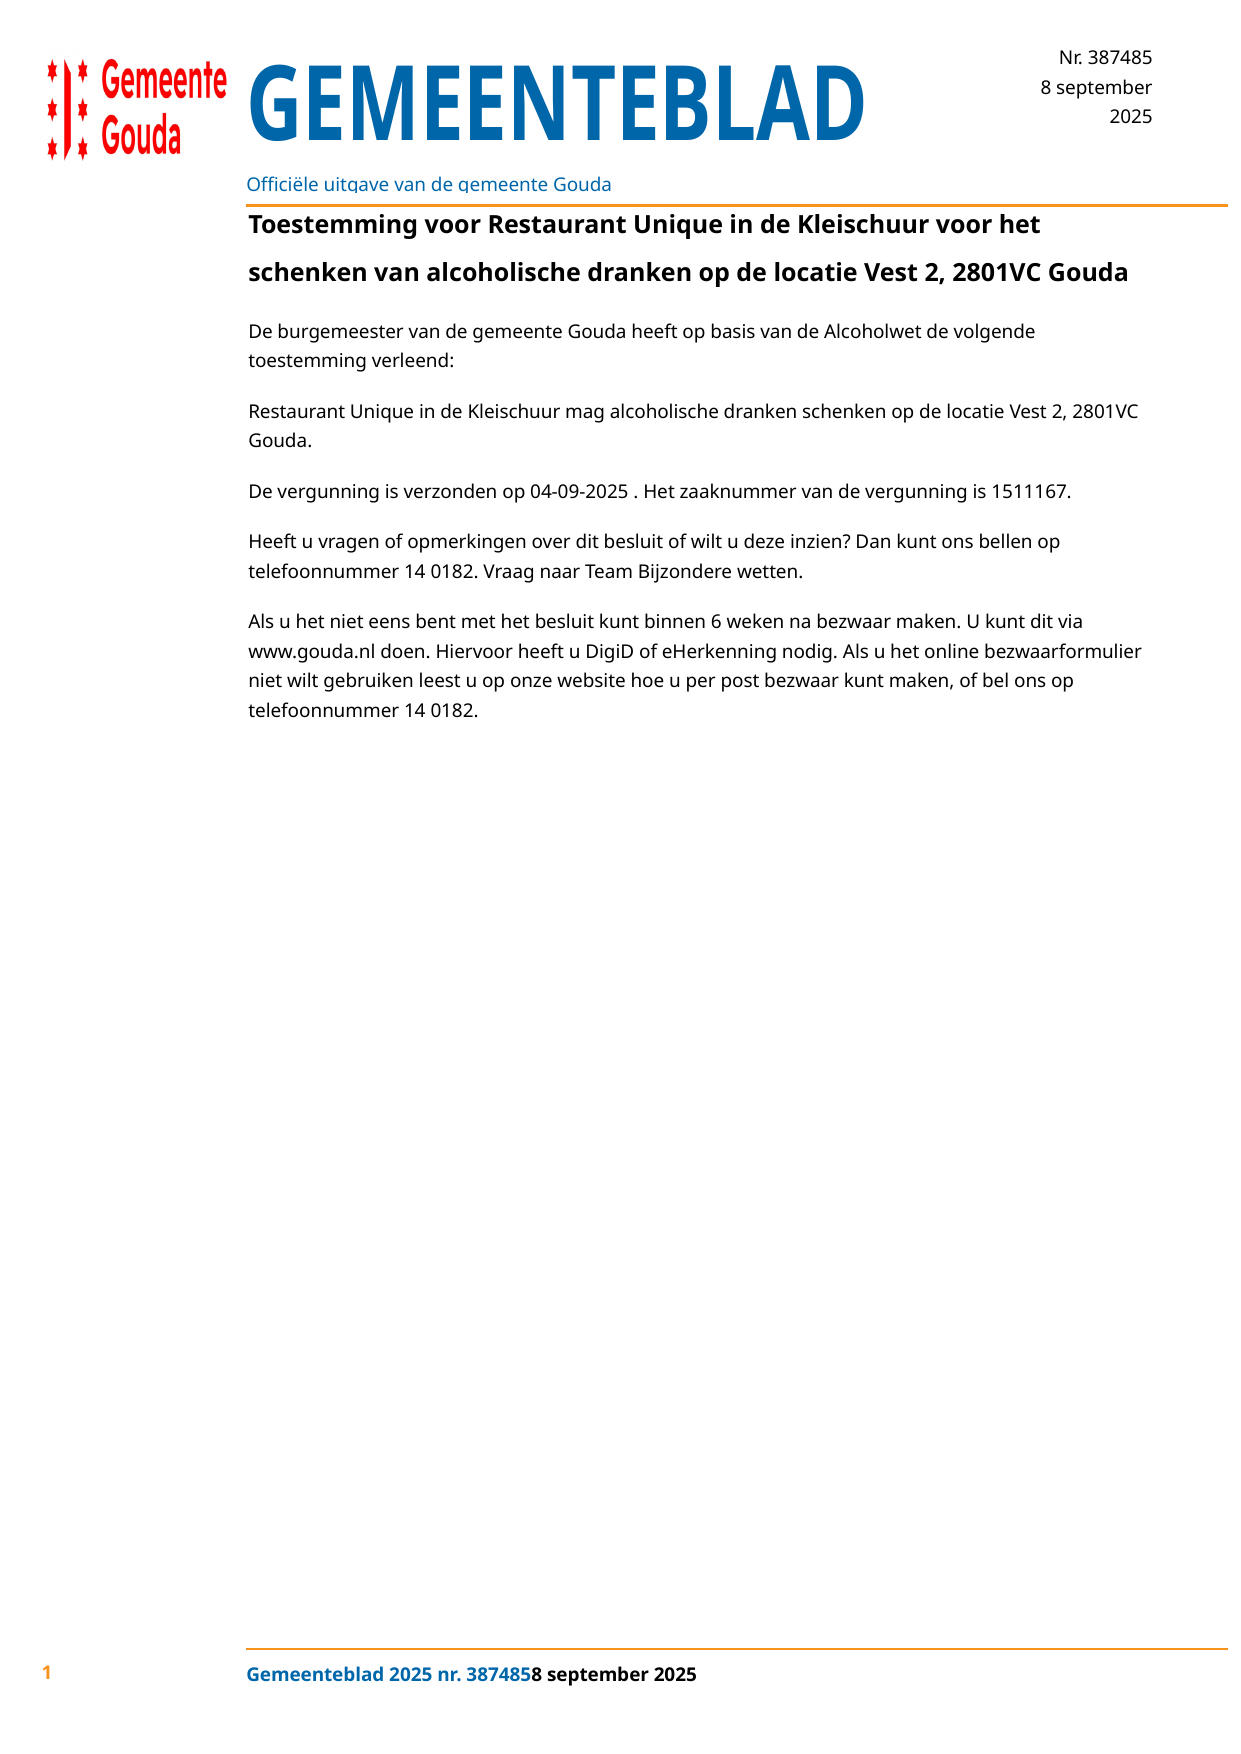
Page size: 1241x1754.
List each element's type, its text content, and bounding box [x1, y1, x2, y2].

text De burgemeester van de gemeente Gouda heeft op basis van de Alcoholwet de volgende toestemming verleend: [248, 318, 1152, 373]
text Restaurant Unique in de Kleischuur mag alcoholische dranken schenken op de locatie Vest 2, 2801VC Gouda. [248, 398, 1152, 453]
text De vergunning is verzonden op 04-09-2025 . Het zaaknummer van de vergunning is 1511167. [248, 478, 1152, 504]
text Heeft u vragen of opmerkingen over dit besluit of wilt u deze inzien? Dan kunt ons bellen op telefoonnummer 14 0182. Vraag naar Team Bijzondere wetten. [248, 528, 1152, 584]
picture [41, 47, 231, 172]
text Toestemming voor Restaurant Unique in de Kleischuur voor het schenken van alcoholische dranken op de locatie Vest 2, 2801VC Gouda [248, 207, 1152, 288]
text Als u het niet eens bent met het besluit kunt binnen 6 weken na bezwaar maken. U kunt dit via www.gouda.nl doen. Hiervoor heeft u DigiD of eHerkenning nodig. Als u het online bezwaarformulier niet wilt gebruiken leest u op onze website hoe u per post bezwaar kunt maken, of bel ons op telefoonnummer 14 0182. [248, 608, 1152, 723]
